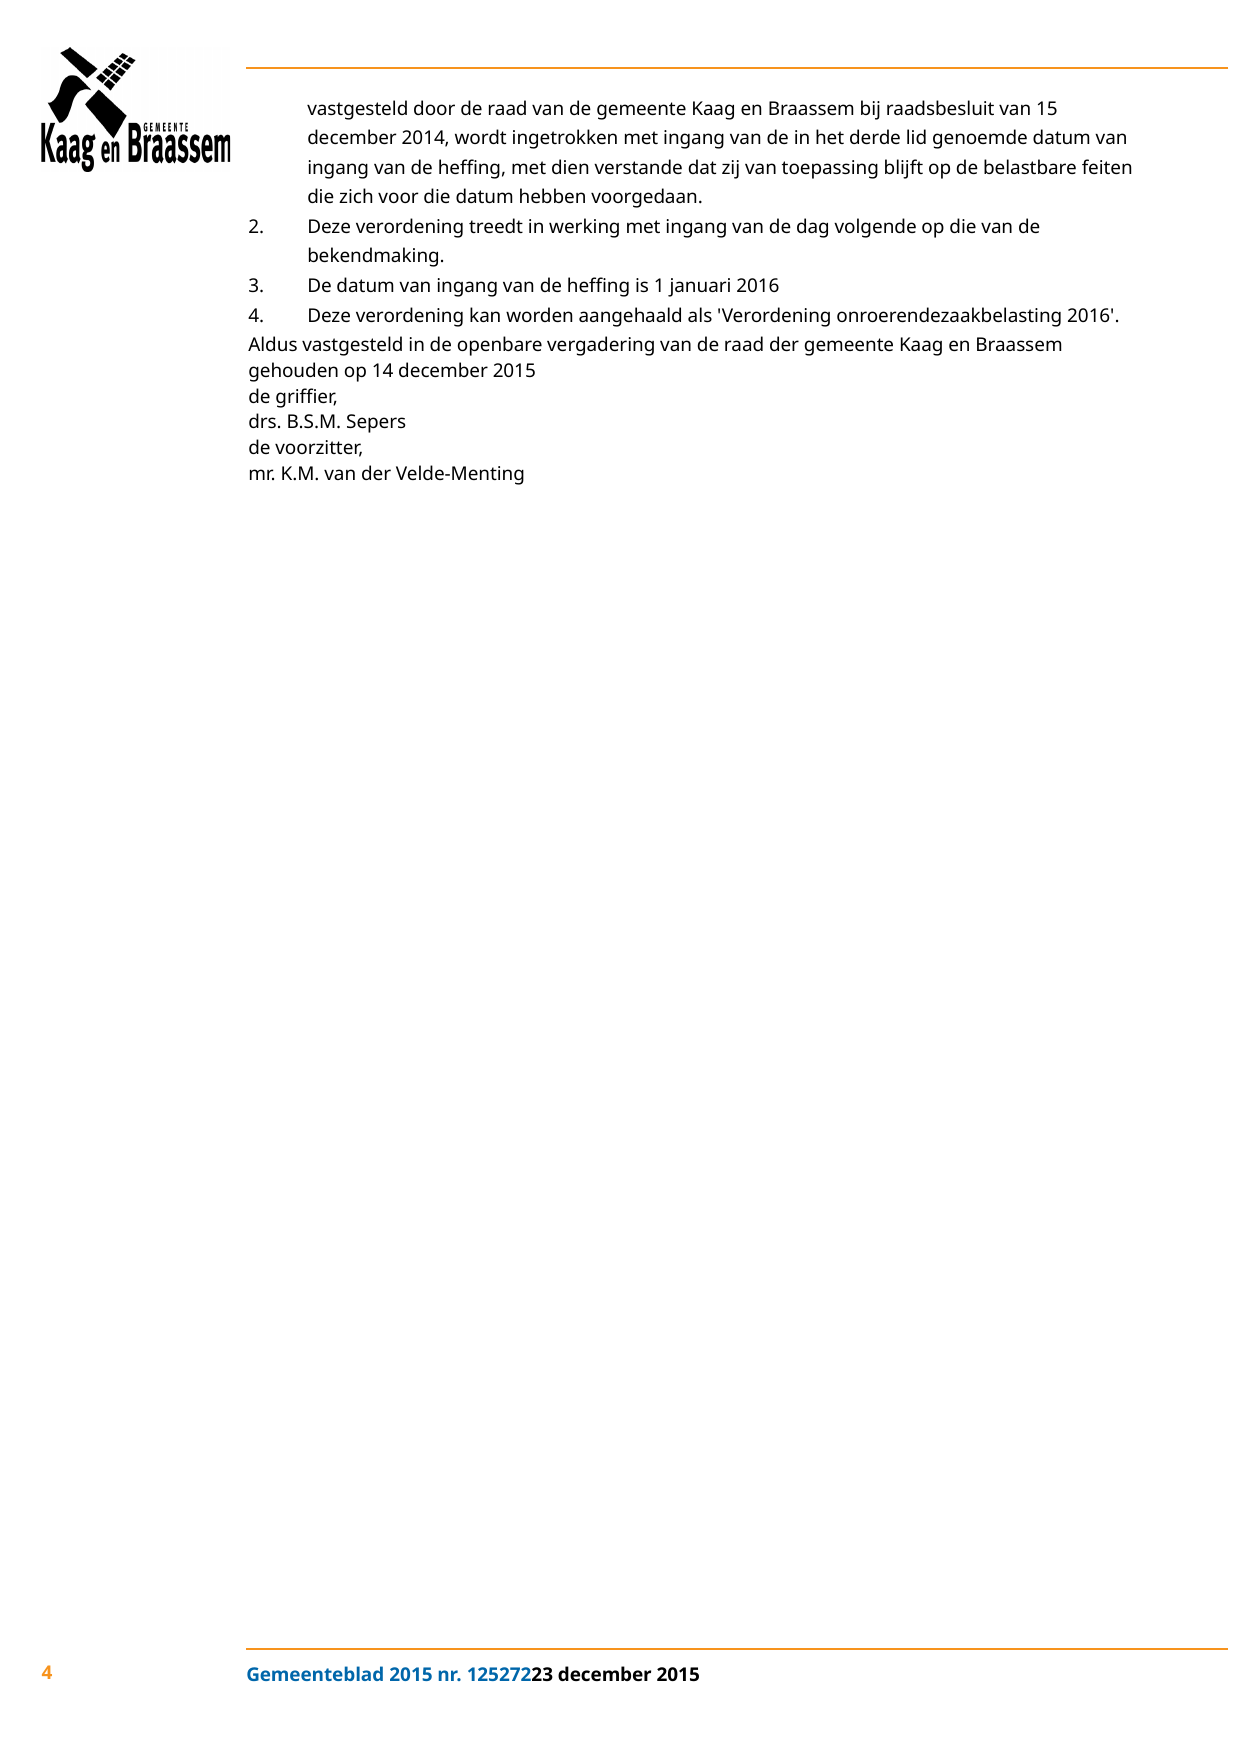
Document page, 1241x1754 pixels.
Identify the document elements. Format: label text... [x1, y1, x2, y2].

list Deze verordening kan worden aangehaald als 'Verordening onroerendezaakbelasting 2016'. [248, 302, 1152, 328]
text drs. B.S.M. Sepers [248, 409, 1152, 434]
text mr. K.M. van der Velde-Menting [248, 460, 1152, 486]
text de voorzitter, [248, 434, 1152, 460]
picture [41, 47, 231, 172]
list De datum van ingang van de heffing is 1 januari 2016 [248, 272, 1152, 298]
list vastgesteld door de raad van de gemeente Kaag en Braassem bij raadsbesluit van 15 december 2014, wordt ingetrokken met ingang van de in het derde lid genoemde datum van ingang van de heffing, met dien verstande dat zij van toepassing blijft op de belastbare feiten die zich voor die datum hebben voorgedaan. [248, 95, 1152, 209]
list Deze verordening treedt in werking met ingang van de dag volgende op die van de bekendmaking. [248, 213, 1152, 268]
text Aldus vastgesteld in de openbare vergadering van de raad der gemeente Kaag en Braassem gehouden op 14 december 2015 [248, 331, 1152, 383]
text de griffier, [248, 383, 1152, 409]
